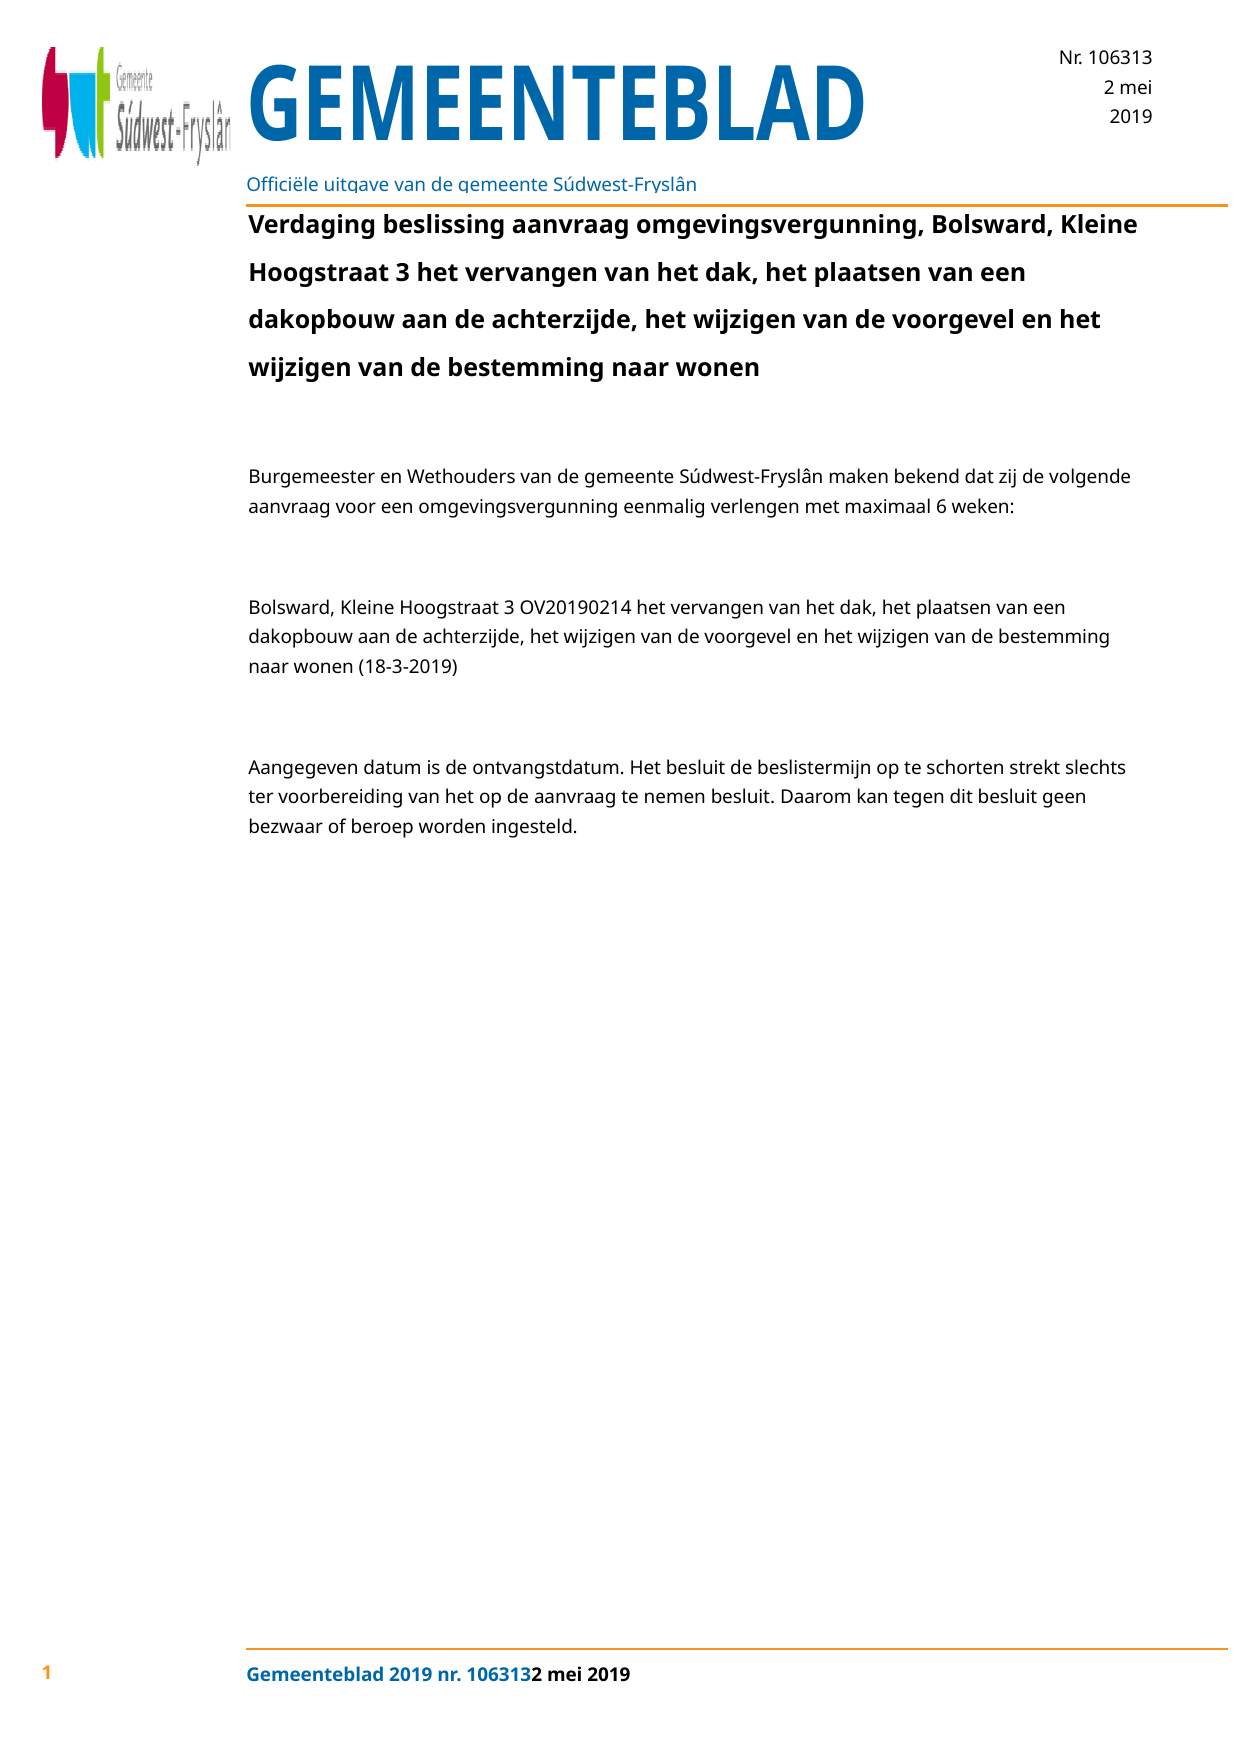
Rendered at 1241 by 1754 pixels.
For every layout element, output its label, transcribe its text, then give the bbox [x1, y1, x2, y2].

picture [41, 47, 231, 172]
text Bolsward, Kleine Hoogstraat 3 OV20190214 het vervangen van het dak, het plaatsen van een dakopbouw aan de achterzijde, het wijzigen van de voorgevel en het wijzigen van de bestemming naar wonen (18-3-2019) [248, 594, 1152, 679]
text Burgemeester en Wethouders van de gemeente Súdwest-Fryslân maken bekend dat zij de volgende aanvraag voor een omgevingsvergunning eenmalig verlengen met maximaal 6 weken: [248, 463, 1152, 519]
text Aangegeven datum is de ontvangstdatum. Het besluit de beslistermijn op te schorten strekt slechts ter voorbereiding van het op de aanvraag te nemen besluit. Daarom kan tegen dit besluit geen bezwaar of beroep worden ingesteld. [248, 754, 1152, 839]
text Verdaging beslissing aanvraag omgevingsvergunning, Bolsward, Kleine Hoogstraat 3 het vervangen van het dak, het plaatsen van een dakopbouw aan de achterzijde, het wijzigen van de voorgevel en het wijzigen van de bestemming naar wonen [248, 207, 1152, 384]
